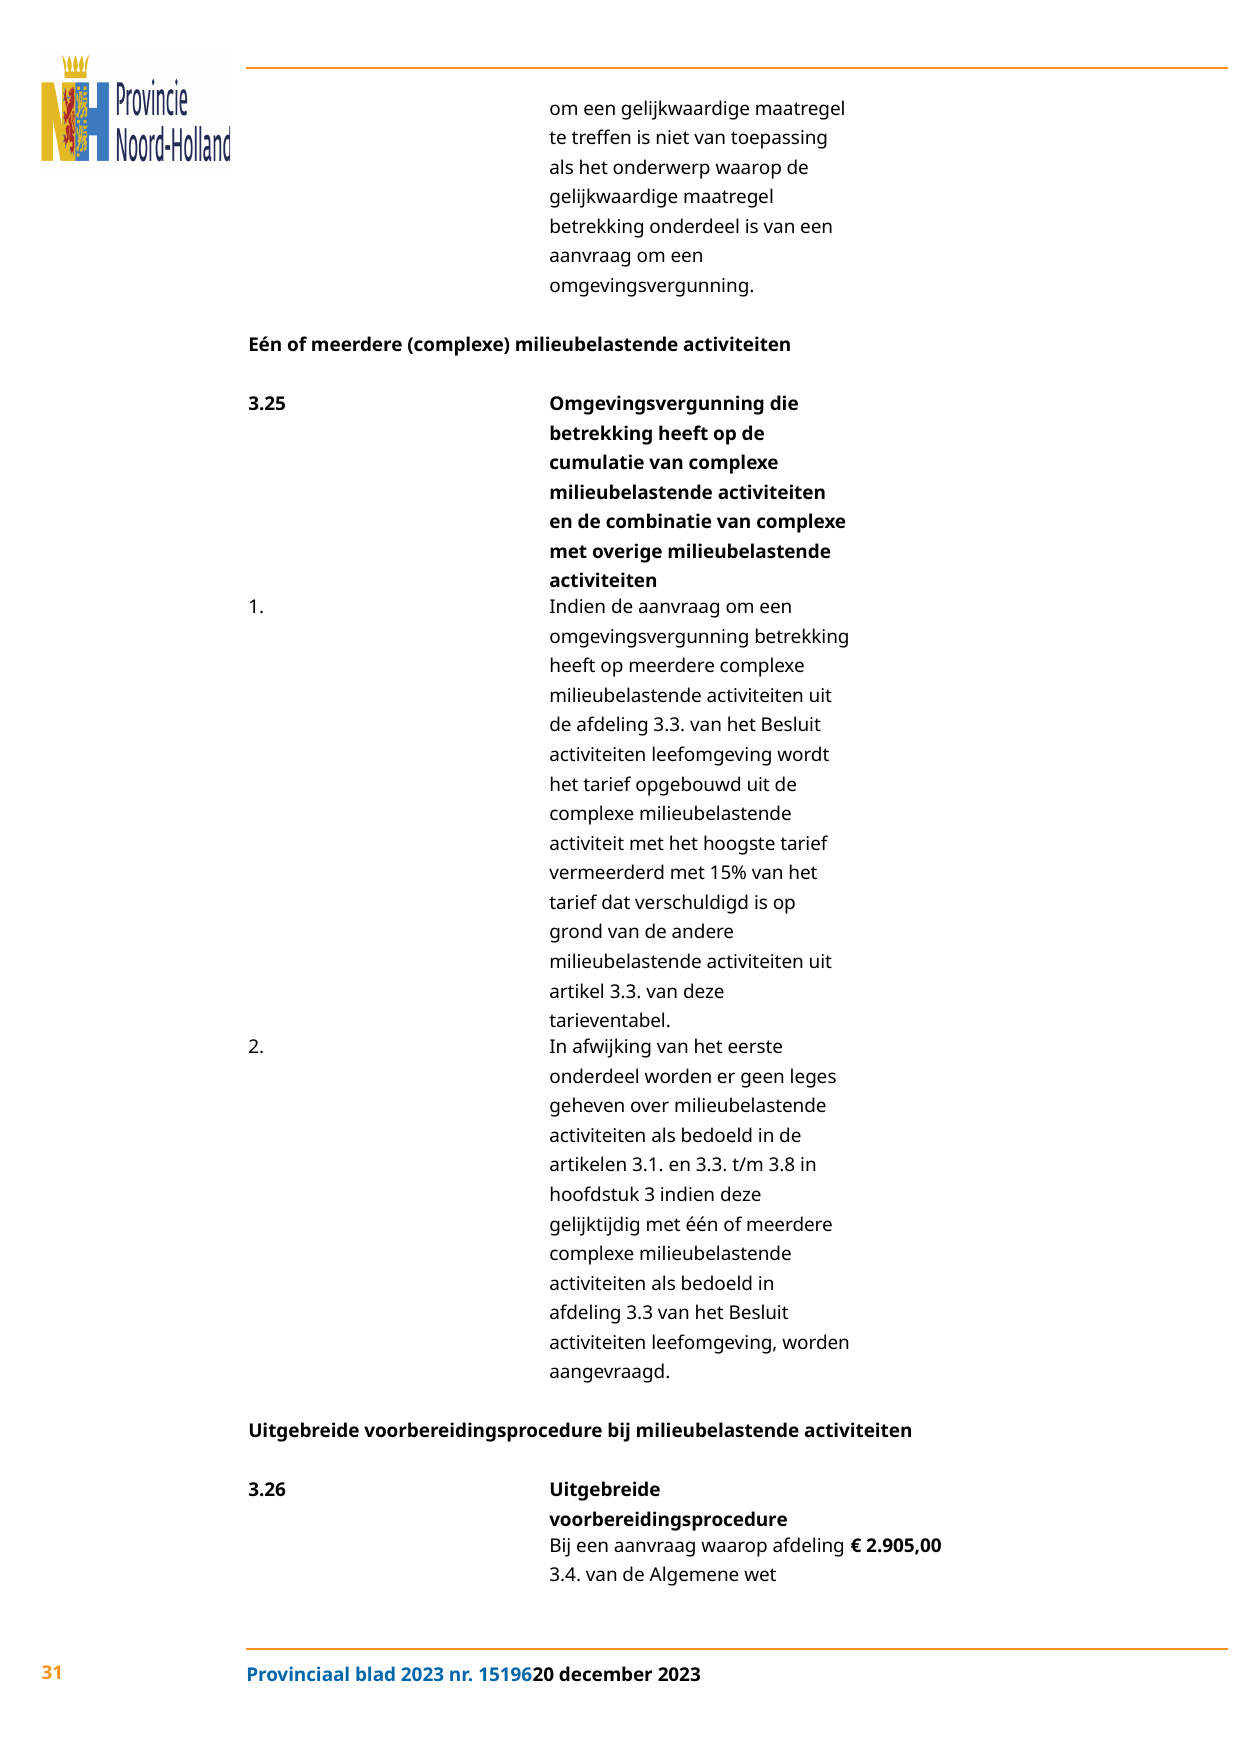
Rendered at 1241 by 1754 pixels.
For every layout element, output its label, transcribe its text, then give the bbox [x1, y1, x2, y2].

table_cell Bij een aanvraag waarop afdeling 3.4. van de Algemene wet [549, 1532, 850, 1587]
text Eén of meerdere (complexe) milieubelastende activiteiten [248, 331, 1152, 357]
text Uitgebreide voorbereidingsprocedure bij milieubelastende activiteiten [248, 1417, 1152, 1443]
table_cell 1. [248, 593, 549, 1033]
picture [41, 47, 231, 172]
table_header 3.25 [248, 390, 549, 593]
table_header Omgevingsvergunning die betrekking heeft op de cumulatie van complexe milieubelastende activiteiten en de combinatie van complexe met overige milieubelastende activiteiten [549, 390, 850, 593]
table_cell [248, 95, 549, 298]
table_cell [850, 95, 1152, 298]
table_cell 2. [248, 1033, 549, 1384]
table_cell [248, 1532, 549, 1587]
table_header [850, 390, 1152, 593]
table_cell om een gelijkwaardige maatregel te treffen is niet van toepassing als het onderwerp waarop de gelijkwaardige maatregel betrekking onderdeel is van een aanvraag om een omgevingsvergunning. [549, 95, 850, 298]
table_cell [850, 593, 1152, 1033]
table_header [850, 1476, 1152, 1532]
table_cell € 2.905,00 [850, 1532, 1152, 1587]
table_header Uitgebreide voorbereidingsprocedure [549, 1476, 850, 1532]
table_cell [850, 1033, 1152, 1384]
table_header 3.26 [248, 1476, 549, 1532]
table_cell Indien de aanvraag om een omgevingsvergunning betrekking heeft op meerdere complexe milieubelastende activiteiten uit de afdeling 3.3. van het Besluit activiteiten leefomgeving wordt het tarief opgebouwd uit de complexe milieubelastende activiteit met het hoogste tarief vermeerderd met 15% van het tarief dat verschuldigd is op grond van de andere milieubelastende activiteiten uit artikel 3.3. van deze tarieventabel. [549, 593, 850, 1033]
table_cell In afwijking van het eerste onderdeel worden er geen leges geheven over milieubelastende activiteiten als bedoeld in de artikelen 3.1. en 3.3. t/m 3.8 in hoofdstuk 3 indien deze gelijktijdig met één of meerdere complexe milieubelastende activiteiten als bedoeld in afdeling 3.3 van het Besluit activiteiten leefomgeving, worden aangevraagd. [549, 1033, 850, 1384]
